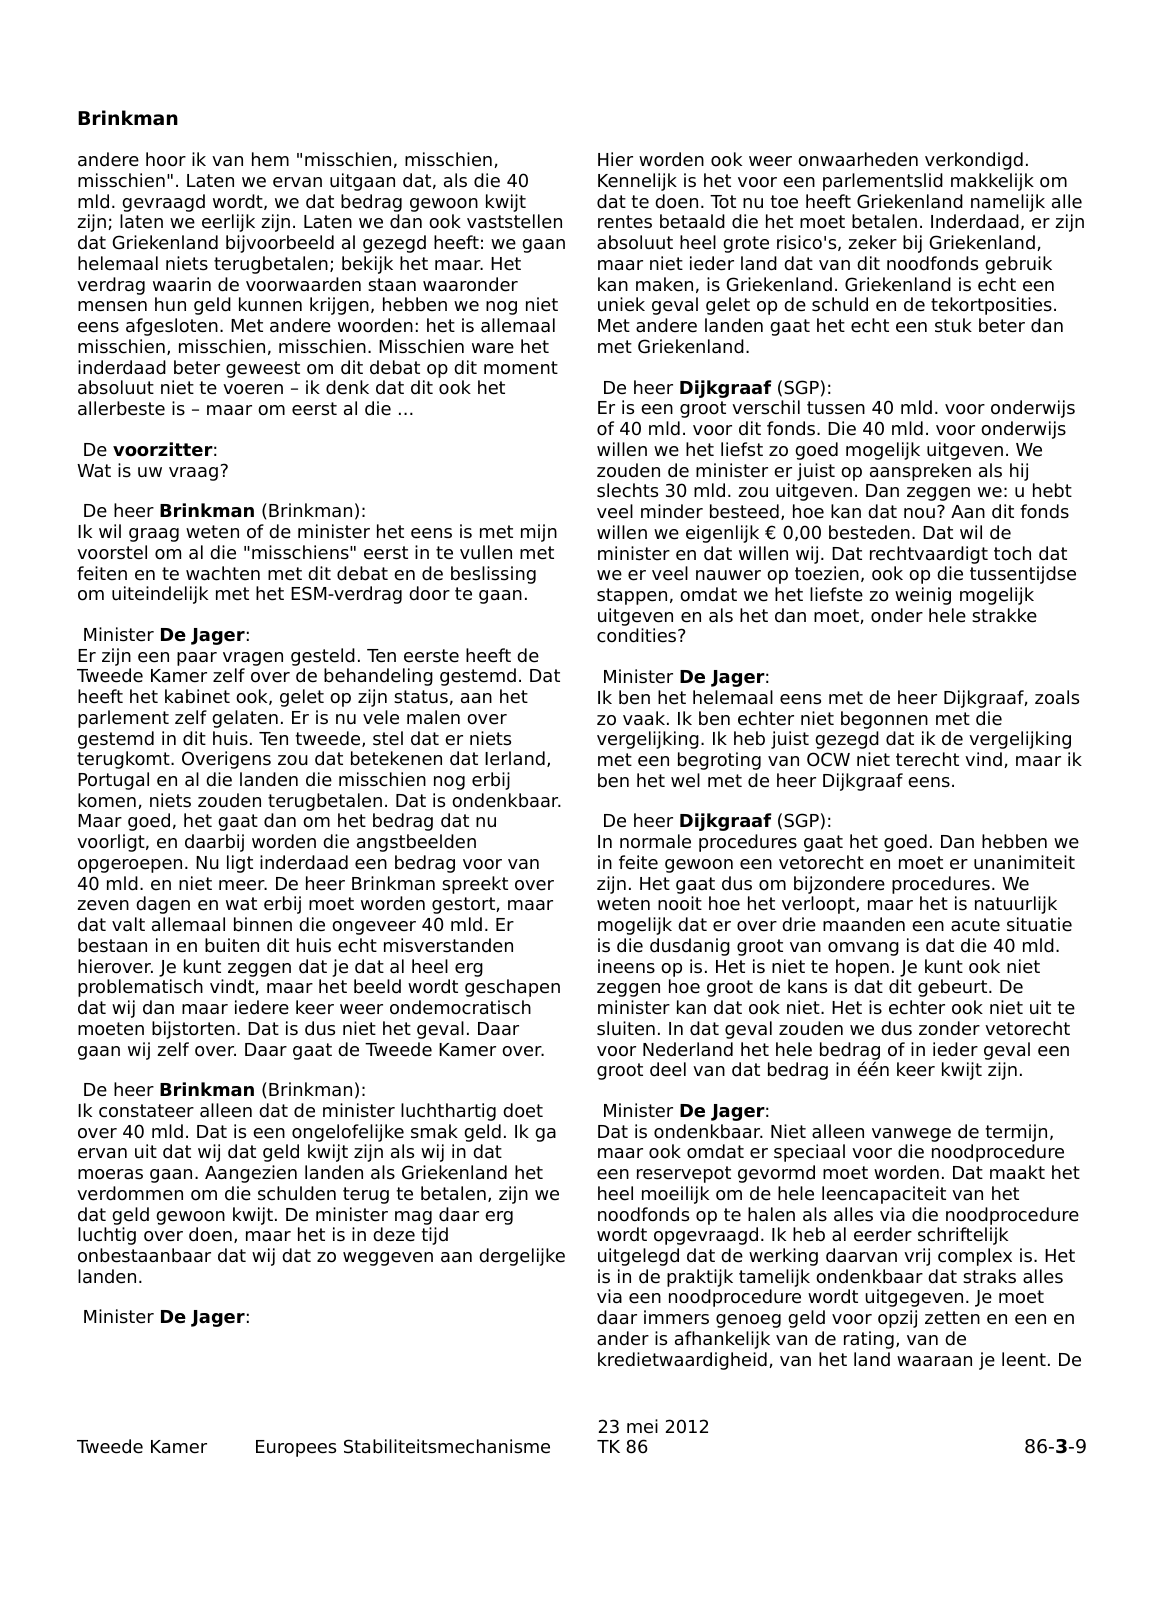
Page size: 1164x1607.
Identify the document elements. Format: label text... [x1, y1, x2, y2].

text Ik constateer alleen dat de minister luchthartig doet over 40 mld. Dat is een ongelofelijke smak geld. Ik ga ervan uit dat wij dat geld kwijt zijn als wij in dat moeras gaan. Aangezien landen als Griekenland het verdommen om die schulden terug te betalen, zijn we dat geld gewoon kwijt. De minister mag daar erg luchtig over doen, maar het is in deze tijd onbestaanbaar dat wij dat zo weggeven aan dergelijke landen. [77, 1101, 567, 1287]
text Ik wil graag weten of de minister het eens is met mijn voorstel om al die "misschiens" eerst in te vullen met feiten en te wachten met dit debat en de beslissing om uiteindelijk met het ESM-verdrag door te gaan. [77, 522, 567, 605]
text Minister De Jager: [77, 1307, 567, 1328]
text Wat is uw vraag? [77, 460, 567, 481]
text Minister De Jager: [596, 1101, 1087, 1122]
text In normale procedures gaat het goed. Dan hebben we in feite gewoon een vetorecht en moet er unanimiteit zijn. Het gaat dus om bijzondere procedures. We weten nooit hoe het verloopt, maar het is natuurlijk mogelijk dat er over drie maanden een acute situatie is die dusdanig groot van omvang is dat die 40 mld. ineens op is. Het is niet te hopen. Je kunt ook niet zeggen hoe groot de kans is dat dit gebeurt. De minister kan dat ook niet. Het is echter ook niet uit te sluiten. In dat geval zouden we dus zonder vetorecht voor Nederland het hele bedrag of in ieder geval een groot deel van dat bedrag in één keer kwijt zijn. [596, 832, 1087, 1081]
text De heer Dijkgraaf (SGP): [596, 811, 1087, 832]
text Er zijn een paar vragen gesteld. Ten eerste heeft de Tweede Kamer zelf over de behandeling gestemd. Dat heeft het kabinet ook, gelet op zijn status, aan het parlement zelf gelaten. Er is nu vele malen over gestemd in dit huis. Ten tweede, stel dat er niets terugkomt. Overigens zou dat betekenen dat Ierland, Portugal en al die landen die misschien nog erbij komen, niets zouden terugbetalen. Dat is ondenkbaar. Maar goed, het gaat dan om het bedrag dat nu voorligt, en daarbij worden die angstbeelden opgeroepen. Nu ligt inderdaad een bedrag voor van 40 mld. en niet meer. De heer Brinkman spreekt over zeven dagen en wat erbij moet worden gestort, maar dat valt allemaal binnen die ongeveer 40 mld. Er bestaan in en buiten dit huis echt misverstanden hierover. Je kunt zeggen dat je dat al heel erg problematisch vindt, maar het beeld wordt geschapen dat wij dan maar iedere keer weer ondemocratisch moeten bijstorten. Dat is dus niet het geval. Daar gaan wij zelf over. Daar gaat de Tweede Kamer over. [77, 646, 567, 1060]
text Minister De Jager: [77, 625, 567, 646]
text andere hoor ik van hem "misschien, misschien, misschien". Laten we ervan uitgaan dat, als die 40 mld. gevraagd wordt, we dat bedrag gewoon kwijt zijn; laten we eerlijk zijn. Laten we dan ook vaststellen dat Griekenland bijvoorbeeld al gezegd heeft: we gaan helemaal niets terugbetalen; bekijk het maar. Het verdrag waarin de voorwaarden staan waaronder mensen hun geld kunnen krijgen, hebben we nog niet eens afgesloten. Met andere woorden: het is allemaal misschien, misschien, misschien. Misschien ware het inderdaad beter geweest om dit debat op dit moment absoluut niet te voeren – ik denk dat dit ook het allerbeste is – maar om eerst al die ... [77, 150, 567, 420]
text Hier worden ook weer onwaarheden verkondigd. Kennelijk is het voor een parlementslid makkelijk om dat te doen. Tot nu toe heeft Griekenland namelijk alle rentes betaald die het moet betalen. Inderdaad, er zijn absoluut heel grote risico's, zeker bij Griekenland, maar niet ieder land dat van dit noodfonds gebruik kan maken, is Griekenland. Griekenland is echt een uniek geval gelet op de schuld en de tekortposities. Met andere landen gaat het echt een stuk beter dan met Griekenland. [596, 150, 1087, 357]
text De heer Brinkman (Brinkman): [77, 1080, 567, 1101]
text Ik ben het helemaal eens met de heer Dijkgraaf, zoals zo vaak. Ik ben echter niet begonnen met die vergelijking. Ik heb juist gezegd dat ik de vergelijking met een begroting van OCW niet terecht vind, maar ik ben het wel met de heer Dijkgraaf eens. [596, 688, 1087, 791]
text Er is een groot verschil tussen 40 mld. voor onderwijs of 40 mld. voor dit fonds. Die 40 mld. voor onderwijs willen we het liefst zo goed mogelijk uitgeven. We zouden de minister er juist op aanspreken als hij slechts 30 mld. zou uitgeven. Dan zeggen we: u hebt veel minder besteed, hoe kan dat nou? Aan dit fonds willen we eigenlijk € 0,00 besteden. Dat wil de minister en dat willen wij. Dat rechtvaardigt toch dat we er veel nauwer op toezien, ook op die tussentijdse stappen, omdat we het liefste zo weinig mogelijk uitgeven en als het dan moet, onder hele strakke condities? [596, 398, 1087, 647]
text Dat is ondenkbaar. Niet alleen vanwege de termijn, maar ook omdat er speciaal voor die noodprocedure een reservepot gevormd moet worden. Dat maakt het heel moeilijk om de hele leencapaciteit van het noodfonds op te halen als alles via die noodprocedure wordt opgevraagd. Ik heb al eerder schriftelijk uitgelegd dat de werking daarvan vrij complex is. Het is in de praktijk tamelijk ondenkbaar dat straks alles via een noodprocedure wordt uitgegeven. Je moet daar immers genoeg geld voor opzij zetten en een en ander is afhankelijk van de rating, van de kredietwaardigheid, van het land waaraan je leent. De [596, 1122, 1087, 1370]
text De heer Brinkman (Brinkman): [77, 501, 567, 522]
text De voorzitter: [77, 440, 567, 460]
text De heer Dijkgraaf (SGP): [596, 377, 1087, 398]
text Minister De Jager: [596, 667, 1087, 688]
